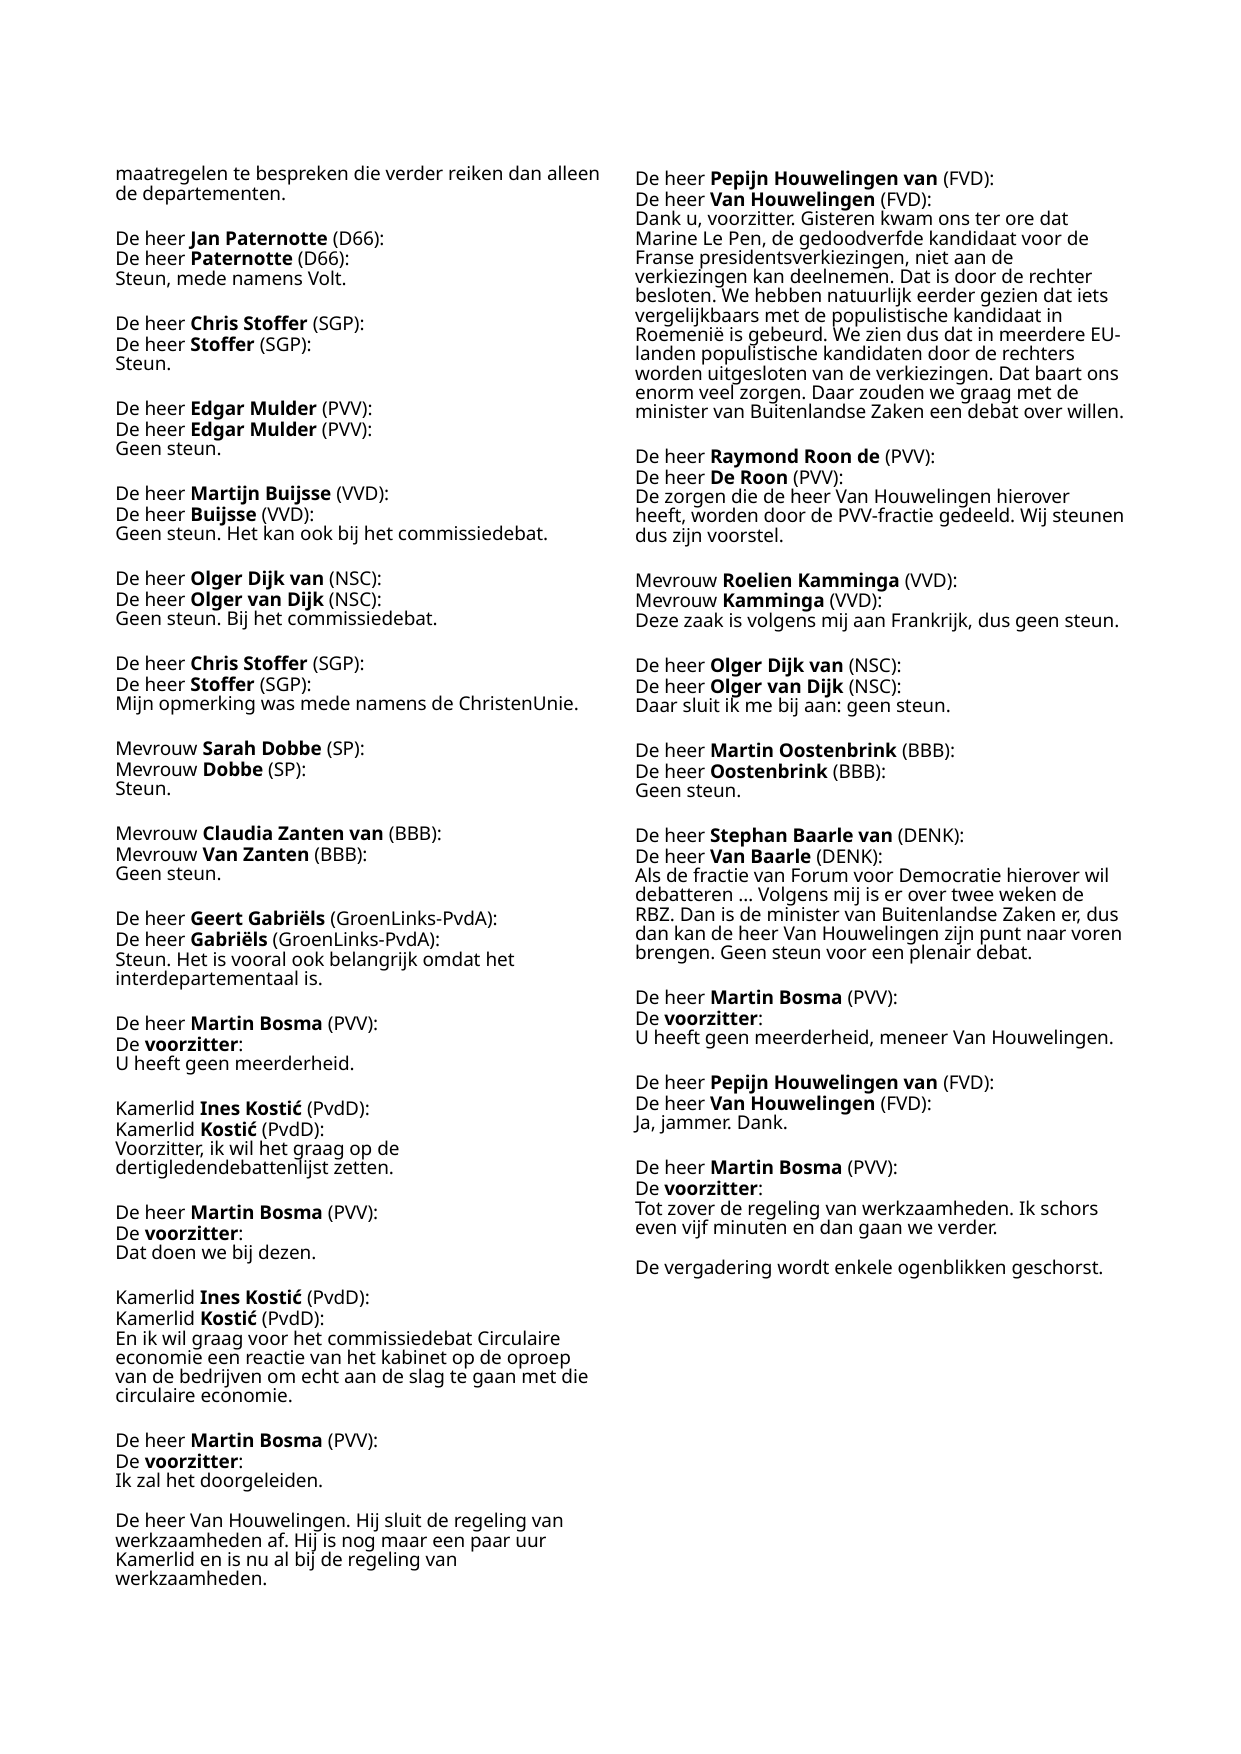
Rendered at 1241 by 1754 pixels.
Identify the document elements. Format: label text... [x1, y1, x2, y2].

text De heer Geert Gabriëls (GroenLinks-PvdA): [115, 906, 605, 931]
text De heer Van Houwelingen. Hij sluit de regeling van werkzaamheden af. Hij is nog maar een paar uur Kamerlid en is nu al bij de regeling van werkzaamheden. [115, 1512, 605, 1589]
text Mevrouw Roelien Kamminga (VVD): [635, 567, 1125, 592]
text De heer Martijn Buijsse (VVD): [115, 480, 605, 506]
text Dank u, voorzitter. Gisteren kwam ons ter ore dat Marine Le Pen, de gedoodverfde kandidaat voor de Franse presidentsverkiezingen, niet aan de verkiezingen kan deelnemen. Dat is door de rechter besloten. We hebben natuurlijk eerder gezien dat iets vergelijkbaars met de populistische kandidaat in Roemenië is gebeurd. We zien dus dat in meerdere EU-landen populistische kandidaten door de rechters worden uitgesloten van de verkiezingen. Dat baart ons enorm veel zorgen. Daar zouden we graag met de minister van Buitenlandse Zaken een debat over willen. [635, 210, 1125, 422]
text Mevrouw Claudia Zanten van (BBB): [115, 820, 605, 846]
text De heer Martin Bosma (PVV): [115, 1010, 605, 1036]
text Mevrouw Sarah Dobbe (SP): [115, 735, 605, 761]
text Geen steun. Het kan ook bij het commissiedebat. [115, 525, 605, 544]
text Dat doen we bij dezen. [115, 1244, 605, 1264]
text De heer Gabriëls (GroenLinks-PvdA): [115, 931, 605, 951]
text Deze zaak is volgens mij aan Frankrijk, dus geen steun. [635, 612, 1125, 631]
text Tot zover de regeling van werkzaamheden. Ik schors even vijf minuten en dan gaan we verder. [635, 1199, 1125, 1238]
text Steun. Het is vooral ook belangrijk omdat het interdepartementaal is. [115, 951, 605, 989]
text De heer Stoffer (SGP): [115, 336, 605, 355]
text De voorzitter: [115, 1453, 605, 1472]
text Geen steun. [115, 865, 605, 885]
text De heer Jan Paternotte (D66): [115, 225, 605, 250]
text Geen steun. [635, 782, 1125, 801]
text De heer Stephan Baarle van (DENK): [635, 822, 1125, 848]
text De heer Pepijn Houwelingen van (FVD): [635, 165, 1125, 191]
text De vergadering wordt enkele ogenblikken geschorst. [635, 1259, 1125, 1278]
text Ik zal het doorgeleiden. [115, 1472, 605, 1492]
text De heer Van Houwelingen (FVD): [635, 191, 1125, 210]
text De heer Olger van Dijk (NSC): [635, 678, 1125, 697]
text Mevrouw Van Zanten (BBB): [115, 846, 605, 865]
text Steun. [115, 780, 605, 799]
text De heer Paternotte (D66): [115, 250, 605, 270]
text De heer Stoffer (SGP): [115, 676, 605, 695]
text De heer Edgar Mulder (PVV): [115, 395, 605, 421]
text U heeft geen meerderheid. [115, 1055, 605, 1074]
text Ja, jammer. Dank. [635, 1114, 1125, 1134]
text Mevrouw Kamminga (VVD): [635, 592, 1125, 612]
text De voorzitter: [115, 1225, 605, 1244]
text maatregelen te bespreken die verder reiken dan alleen de departementen. [115, 165, 605, 204]
text De voorzitter: [635, 1180, 1125, 1199]
text De heer Martin Bosma (PVV): [115, 1199, 605, 1225]
text De heer Chris Stoffer (SGP): [115, 650, 605, 676]
text Kamerlid Kostić (PvdD): [115, 1121, 605, 1140]
text De voorzitter: [115, 1036, 605, 1055]
text Als de fractie van Forum voor Democratie hierover wil debatteren … Volgens mij is er over twee weken de RBZ. Dan is de minister van Buitenlandse Zaken er, dus dan kan de heer Van Houwelingen zijn punt naar voren brengen. Geen steun voor een plenair debat. [635, 867, 1125, 963]
text De heer Edgar Mulder (PVV): [115, 421, 605, 440]
text De heer Chris Stoffer (SGP): [115, 310, 605, 336]
text De heer Olger Dijk van (NSC): [635, 652, 1125, 678]
text De heer Martin Oostenbrink (BBB): [635, 737, 1125, 763]
text En ik wil graag voor het commissiedebat Circulaire economie een reactie van het kabinet op de oproep van de bedrijven om echt aan de slag te gaan met die circulaire economie. [115, 1329, 605, 1407]
text Geen steun. [115, 440, 605, 459]
text De heer Raymond Roon de (PVV): [635, 443, 1125, 469]
text De heer Pepijn Houwelingen van (FVD): [635, 1069, 1125, 1095]
text De heer Olger Dijk van (NSC): [115, 565, 605, 591]
text Kamerlid Ines Kostić (PvdD): [115, 1095, 605, 1121]
text De heer Van Houwelingen (FVD): [635, 1095, 1125, 1114]
text De heer De Roon (PVV): [635, 469, 1125, 488]
text De heer Martin Bosma (PVV): [115, 1427, 605, 1453]
text Daar sluit ik me bij aan: geen steun. [635, 697, 1125, 716]
text U heeft geen meerderheid, meneer Van Houwelingen. [635, 1029, 1125, 1048]
text De heer Buijsse (VVD): [115, 506, 605, 525]
text De heer Oostenbrink (BBB): [635, 763, 1125, 782]
text De heer Van Baarle (DENK): [635, 848, 1125, 867]
text De zorgen die de heer Van Houwelingen hierover heeft, worden door de PVV-fractie gedeeld. Wij steunen dus zijn voorstel. [635, 488, 1125, 546]
text Geen steun. Bij het commissiedebat. [115, 610, 605, 629]
text Voorzitter, ik wil het graag op de dertigledendebattenlijst zetten. [115, 1140, 605, 1178]
text Kamerlid Ines Kostić (PvdD): [115, 1284, 605, 1310]
text De heer Olger van Dijk (NSC): [115, 591, 605, 610]
text De voorzitter: [635, 1010, 1125, 1029]
text Kamerlid Kostić (PvdD): [115, 1310, 605, 1329]
text Mijn opmerking was mede namens de ChristenUnie. [115, 695, 605, 714]
text Steun, mede namens Volt. [115, 270, 605, 289]
text Steun. [115, 355, 605, 374]
text De heer Martin Bosma (PVV): [635, 984, 1125, 1010]
text De heer Martin Bosma (PVV): [635, 1154, 1125, 1180]
text Mevrouw Dobbe (SP): [115, 761, 605, 780]
